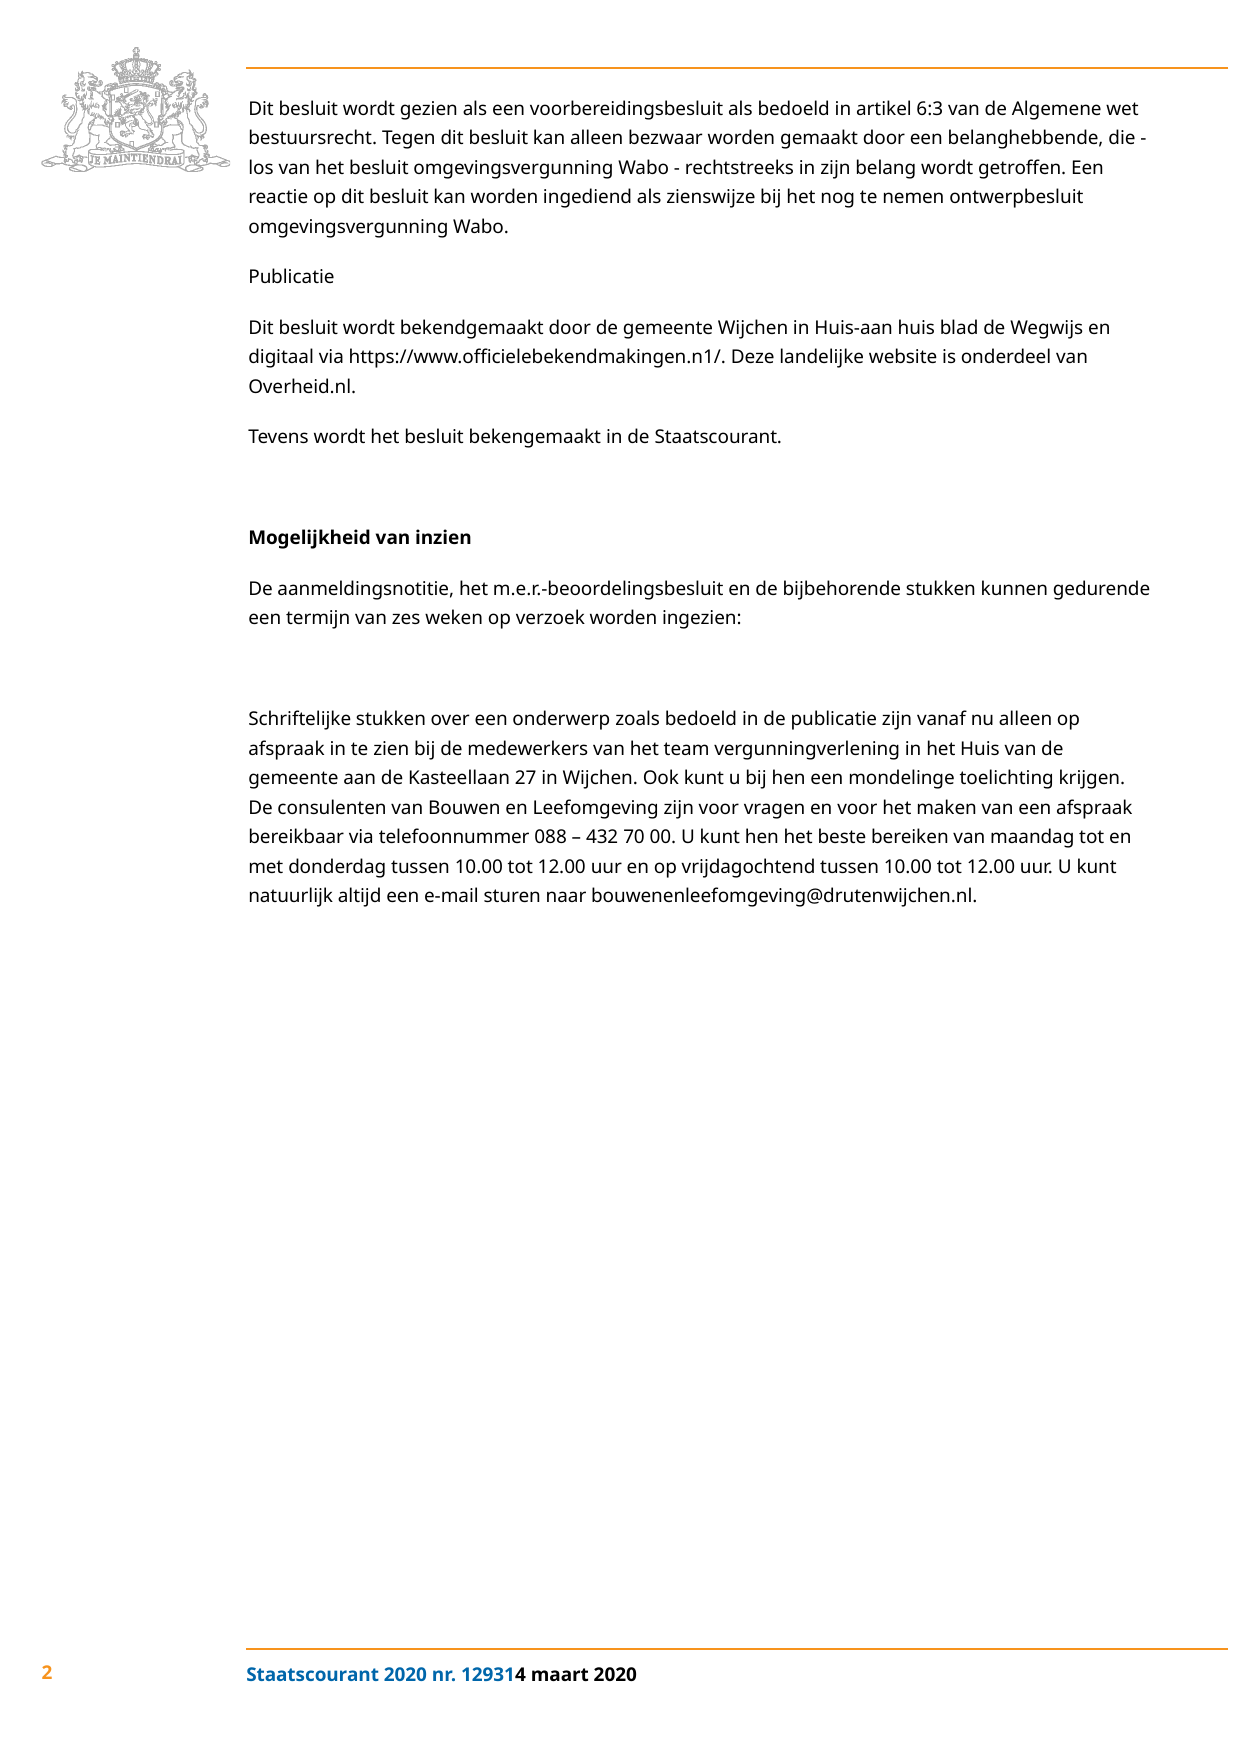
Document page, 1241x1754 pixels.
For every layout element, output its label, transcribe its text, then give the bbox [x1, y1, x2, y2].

picture [41, 47, 231, 172]
text Schriftelijke stukken over een onderwerp zoals bedoeld in de publicatie zijn vanaf nu alleen op afspraak in te zien bij de medewerkers van het team vergunningverlening in het Huis van de gemeente aan de Kasteellaan 27 in Wijchen. Ook kunt u bij hen een mondelinge toelichting krijgen. De consulenten van Bouwen en Leefomgeving zijn voor vragen en voor het maken van een afspraak bereikbaar via telefoonnummer 088 – 432 70 00. U kunt hen het beste bereiken van maandag tot en met donderdag tussen 10.00 tot 12.00 uur en op vrijdagochtend tussen 10.00 tot 12.00 uur. U kunt natuurlijk altijd een e-mail sturen naar bouwenenleefomgeving@drutenwijchen.nl. [248, 705, 1152, 908]
text Tevens wordt het besluit bekengemaakt in de Staatscourant. [248, 423, 1152, 449]
text Dit besluit wordt bekendgemaakt door de gemeente Wijchen in Huis-aan huis blad de Wegwijs en digitaal via https://www.officielebekendmakingen.n1/. Deze landelijke website is onderdeel van Overheid.nl. [248, 314, 1152, 399]
text Mogelijkheid van inzien [248, 524, 1152, 550]
text De aanmeldingsnotitie, het m.e.r.-beoordelingsbesluit en de bijbehorende stukken kunnen gedurende een termijn van zes weken op verzoek worden ingezien: [248, 575, 1152, 630]
text Dit besluit wordt gezien als een voorbereidingsbesluit als bedoeld in artikel 6:3 van de Algemene wet bestuursrecht. Tegen dit besluit kan alleen bezwaar worden gemaakt door een belanghebbende, die - los van het besluit omgevingsvergunning Wabo - rechtstreeks in zijn belang wordt getroffen. Een reactie op dit besluit kan worden ingediend als zienswijze bij het nog te nemen ontwerpbesluit omgevingsvergunning Wabo. [248, 95, 1152, 239]
text Publicatie [248, 263, 1152, 289]
